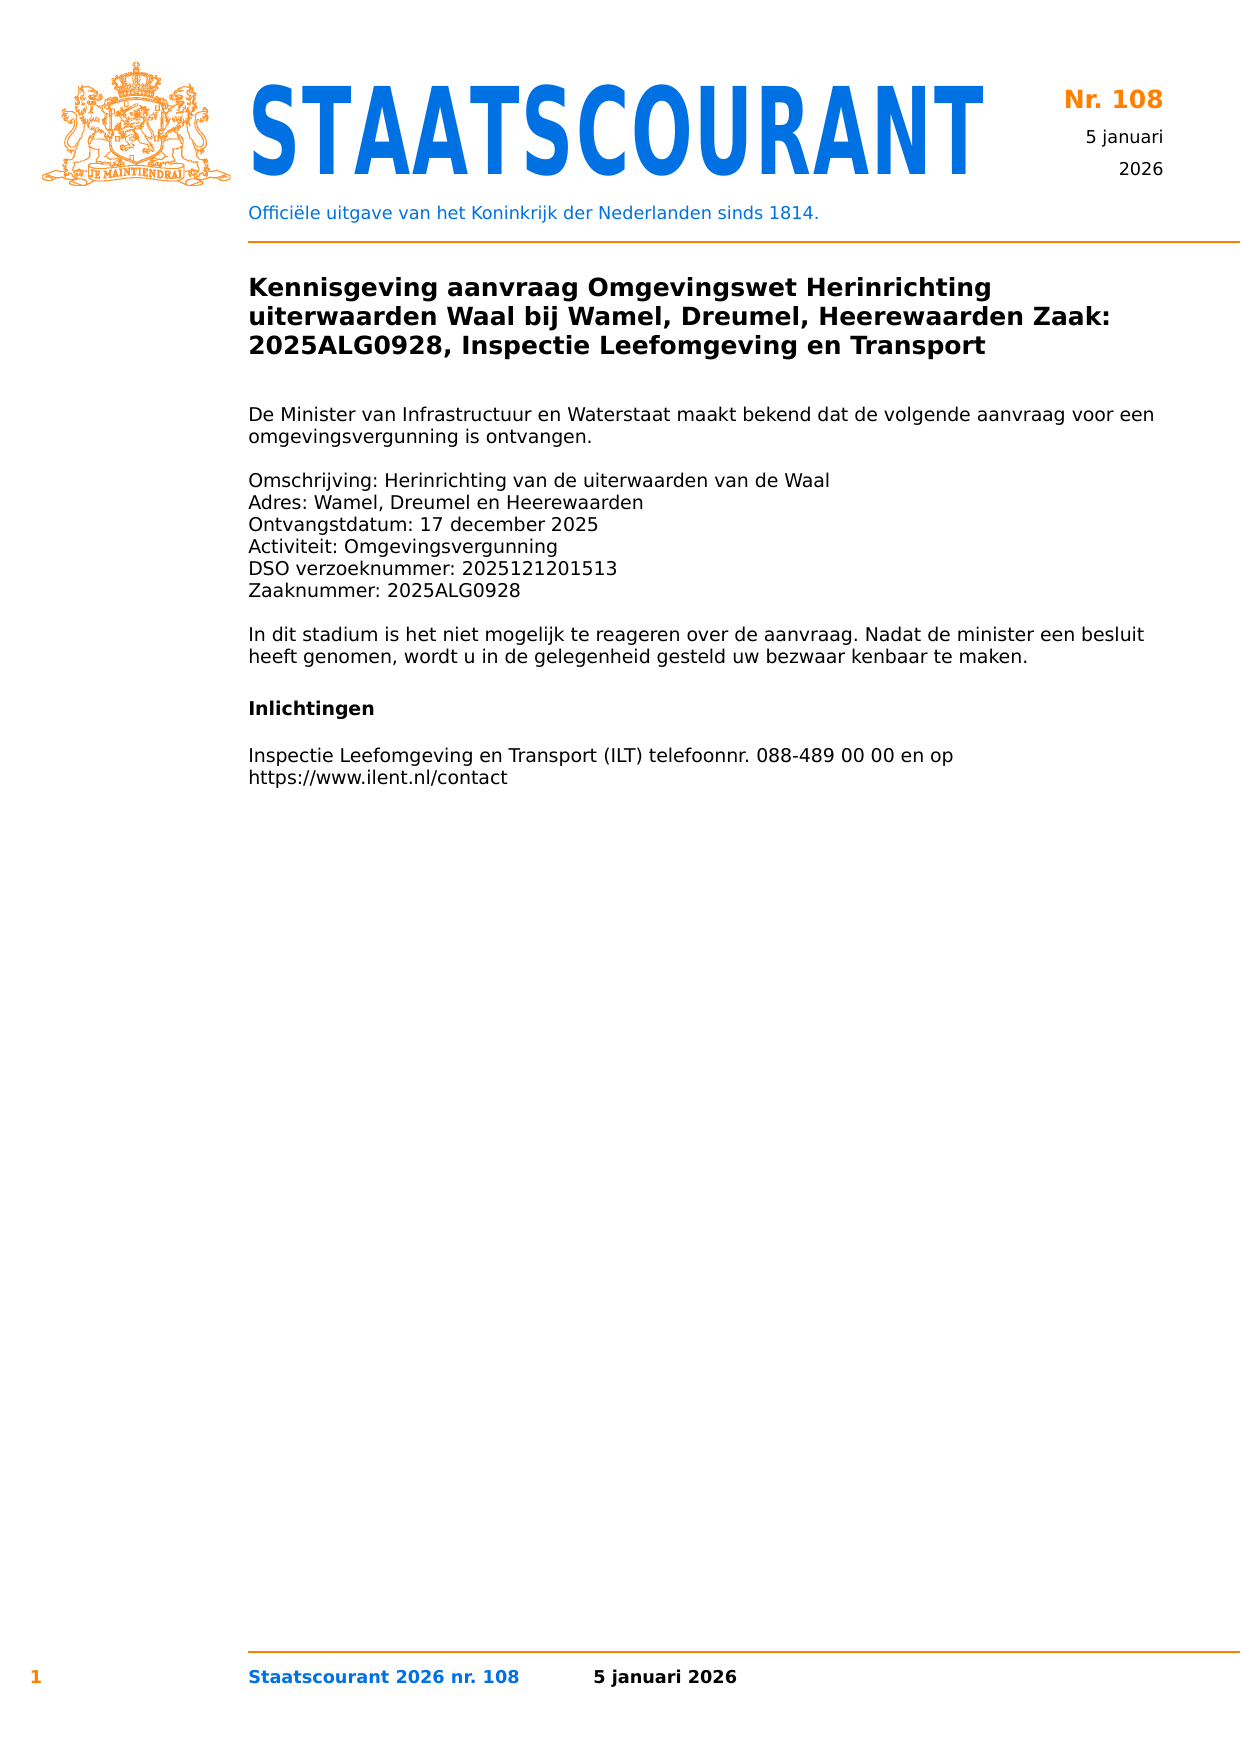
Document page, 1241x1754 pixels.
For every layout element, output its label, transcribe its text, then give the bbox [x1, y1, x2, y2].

text De Minister van Infrastructuur en Waterstaat maakt bekend dat de volgende aanvraag voor een omgevingsvergunning is ontvangen. [248, 404, 1163, 448]
table_cell 2026 [998, 153, 1240, 203]
table_header Nr. 108 [998, 62, 1240, 121]
table_cell Officiële uitgave van het Koninkrijk der Nederlanden sinds 1814. [248, 203, 1240, 241]
text Inspectie Leefomgeving en Transport (ILT) telefoonnr. 088-489 00 00 en op https://www.ilent.nl/contact [248, 745, 1163, 789]
text Ontvangstdatum: 17 december 2025 [248, 514, 1163, 536]
text In dit stadium is het niet mogelijk te reageren over de aanvraag. Nadat de minister een besluit heeft genomen, wordt u in de gelegenheid gesteld uw bezwaar kenbaar te maken. [248, 624, 1163, 668]
picture [41, 62, 231, 186]
text Activiteit: Omgevingsvergunning [248, 536, 1163, 558]
subtitle Inlichtingen [248, 698, 1163, 720]
table_header [25, 62, 248, 241]
table_header STAATSCOURANT [248, 62, 998, 203]
text Adres: Wamel, Dreumel en Heerewaarden [248, 492, 1163, 514]
subtitle Kennisgeving aanvraag Omgevingswet Herinrichting uiterwaarden Waal bij Wamel, Dreumel, Heerewaarden Zaak: 2025ALG0928, Inspectie Leefomgeving en Transport [248, 273, 1163, 361]
table_cell 5 januari [998, 121, 1240, 153]
text Zaaknummer: 2025ALG0928 [248, 580, 1163, 602]
text DSO verzoeknummer: 2025121201513 [248, 558, 1163, 580]
text Omschrijving: Herinrichting van de uiterwaarden van de Waal [248, 470, 1163, 492]
